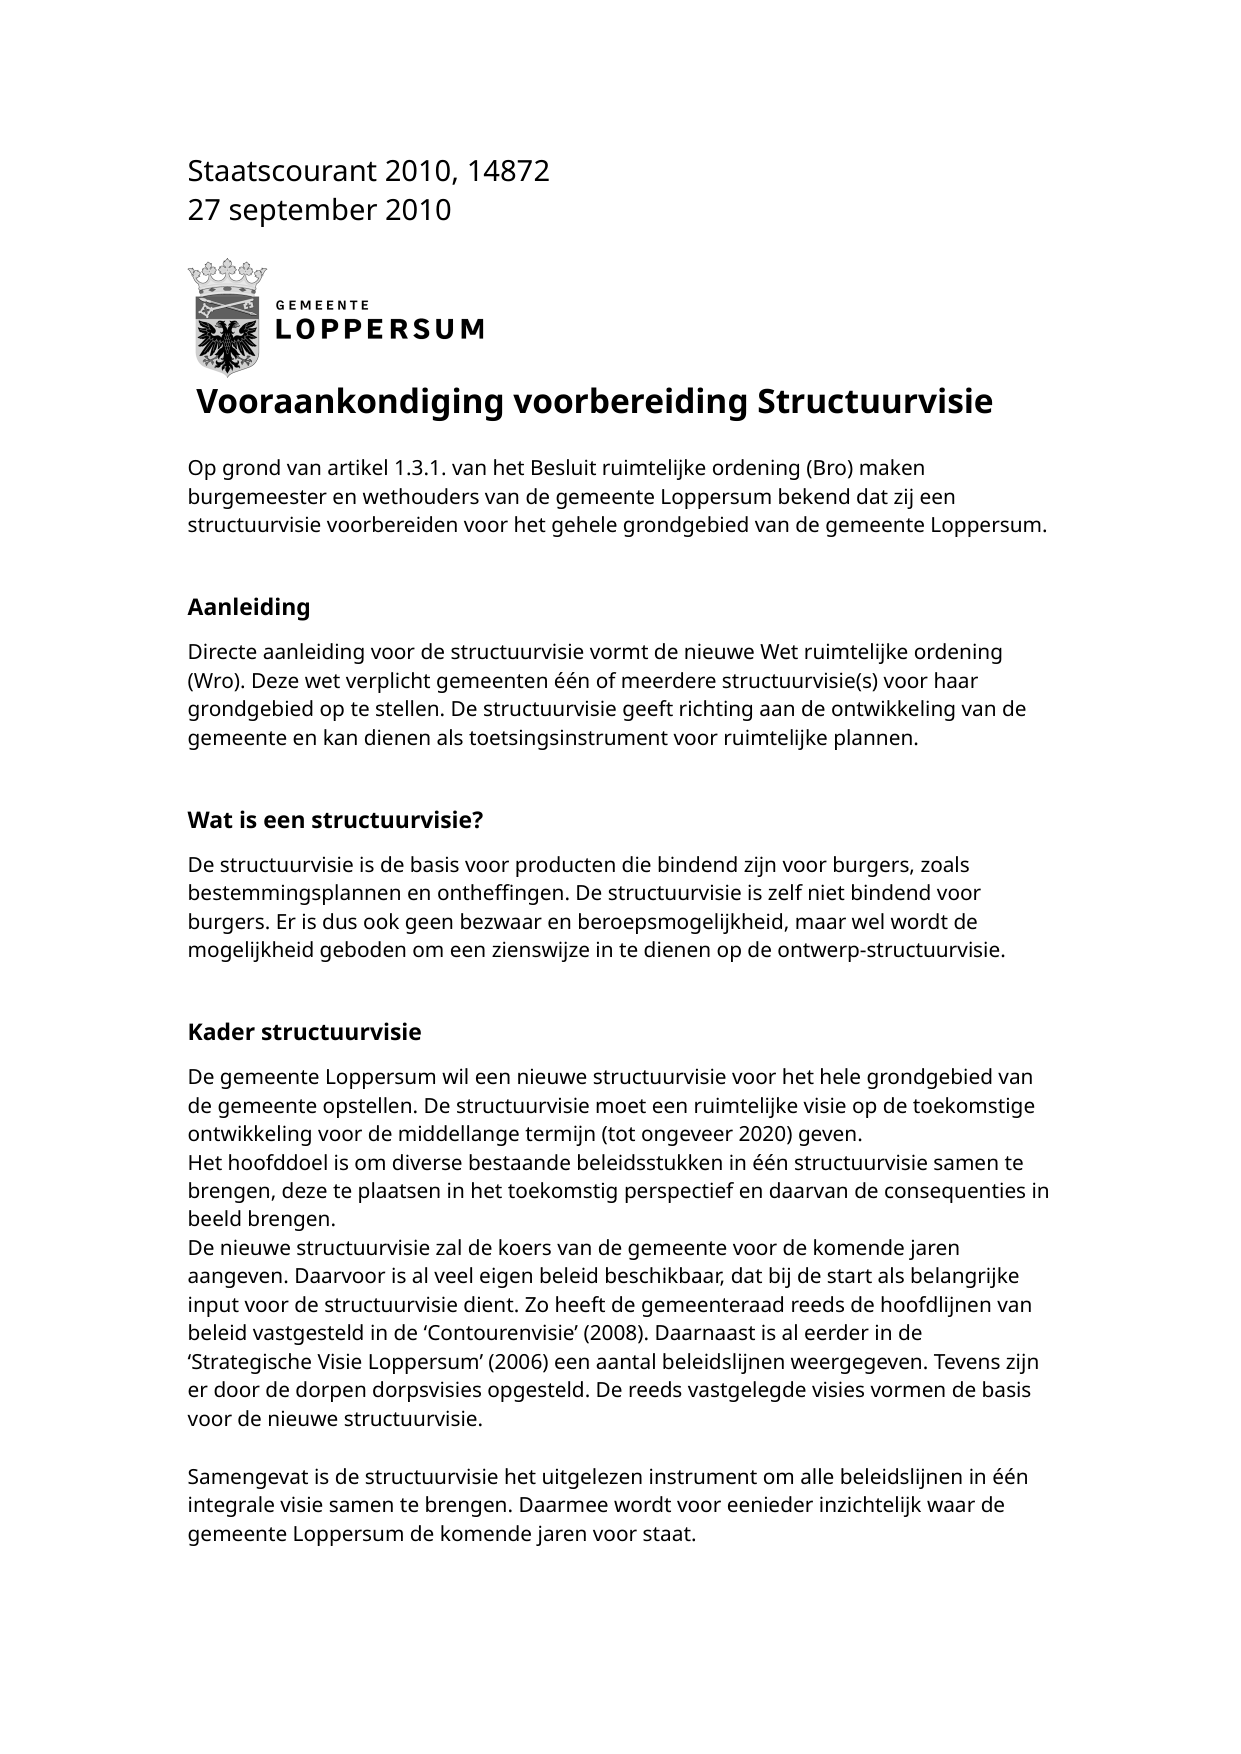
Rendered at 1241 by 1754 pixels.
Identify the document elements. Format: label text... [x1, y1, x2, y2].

subtitle Wat is een structuurvisie? [187, 804, 1053, 835]
text De nieuwe structuurvisie zal de koers van de gemeente voor de komende jaren aangeven. Daarvoor is al veel eigen beleid beschikbaar, dat bij de start als belangrijke input voor de structuurvisie dient. Zo heeft de gemeenteraad reeds de hoofdlijnen van beleid vastgesteld in de ‘Contourenvisie’ (2008). Daarnaast is al eerder in de ‘Strategische Visie Loppersum’ (2006) een aantal beleidslijnen weergegeven. Tevens zijn er door de dorpen dorpsvisies opgesteld. De reeds vastgelegde visies vormen de basis voor de nieuwe structuurvisie. [187, 1233, 1053, 1432]
subtitle Aanleiding [187, 591, 1053, 622]
text De gemeente Loppersum wil een nieuwe structuurvisie voor het hele grondgebied van de gemeente opstellen. De structuurvisie moet een ruimtelijke visie op de toekomstige ontwikkeling voor de middellange termijn (tot ongeveer 2020) geven. [187, 1062, 1053, 1148]
subtitle Vooraankondiging voorbereiding Structuurvisie [187, 271, 1053, 423]
text Op grond van artikel 1.3.1. van het Besluit ruimtelijke ordening (Bro) maken burgemeester en wethouders van de gemeente Loppersum bekend dat zij een structuurvisie voorbereiden voor het gehele grondgebied van de gemeente Loppersum. [187, 453, 1053, 539]
text 27 september 2010 [187, 190, 1053, 229]
text Staatscourant 2010, 14872 [187, 150, 1053, 190]
subtitle Kader structuurvisie [187, 1016, 1053, 1047]
picture [187, 258, 484, 378]
text De structuurvisie is de basis voor producten die bindend zijn voor burgers, zoals bestemmingsplannen en ontheffingen. De structuurvisie is zelf niet bindend voor burgers. Er is dus ook geen bezwaar en beroepsmogelijkheid, maar wel wordt de mogelijkheid geboden om een zienswijze in te dienen op de ontwerp-structuurvisie. [187, 850, 1053, 964]
text Het hoofddoel is om diverse bestaande beleidsstukken in één structuurvisie samen te brengen, deze te plaatsen in het toekomstig perspectief en daarvan de consequenties in beeld brengen. [187, 1148, 1053, 1233]
text Samengevat is de structuurvisie het uitgelezen instrument om alle beleidslijnen in één integrale visie samen te brengen. Daarmee wordt voor eenieder inzichtelijk waar de gemeente Loppersum de komende jaren voor staat. [187, 1462, 1053, 1547]
text Directe aanleiding voor de structuurvisie vormt de nieuwe Wet ruimtelijke ordening (Wro). Deze wet verplicht gemeenten één of meerdere structuurvisie(s) voor haar grondgebied op te stellen. De structuurvisie geeft richting aan de ontwikkeling van de gemeente en kan dienen als toetsingsinstrument voor ruimtelijke plannen. [187, 637, 1053, 751]
